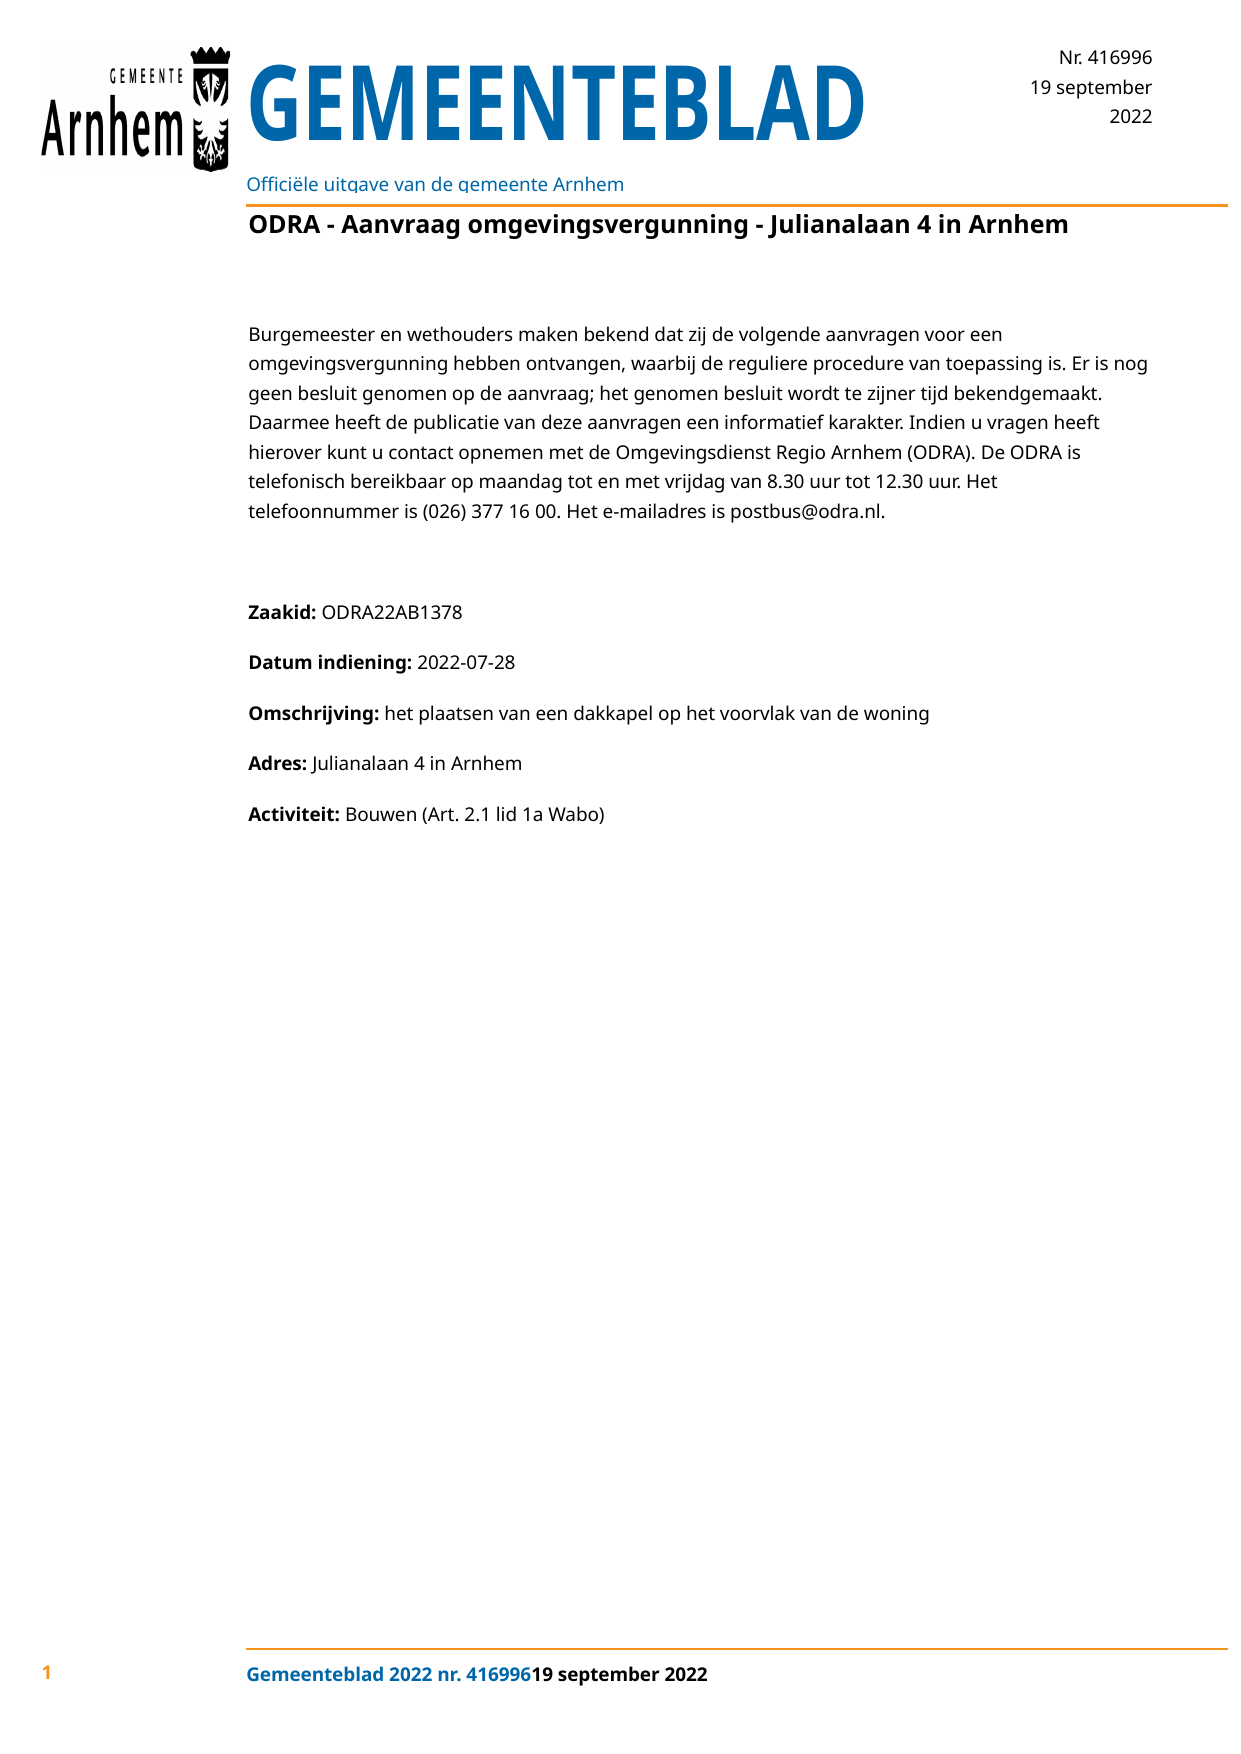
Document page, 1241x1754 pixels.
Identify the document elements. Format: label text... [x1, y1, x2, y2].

text ODRA - Aanvraag omgevingsvergunning - Julianalaan 4 in Arnhem [248, 207, 1152, 241]
text Omschrijving: het plaatsen van een dakkapel op het voorvlak van de woning [248, 700, 1152, 726]
picture [41, 47, 231, 172]
text Burgemeester en wethouders maken bekend dat zij de volgende aanvragen voor een omgevingsvergunning hebben ontvangen, waarbij de reguliere procedure van toepassing is. Er is nog geen besluit genomen op de aanvraag; het genomen besluit wordt te zijner tijd bekendgemaakt. Daarmee heeft de publicatie van deze aanvragen een informatief karakter. Indien u vragen heeft hierover kunt u contact opnemen met de Omgevingsdienst Regio Arnhem (ODRA). De ODRA is telefonisch bereikbaar op maandag tot en met vrijdag van 8.30 uur tot 12.30 uur. Het telefoonnummer is (026) 377 16 00. Het e-mailadres is postbus@odra.nl. [248, 321, 1152, 524]
text Datum indiening: 2022-07-28 [248, 649, 1152, 675]
text Zaakid: ODRA22AB1378 [248, 599, 1152, 625]
text Adres: Julianalaan 4 in Arnhem [248, 750, 1152, 776]
text Activiteit: Bouwen (Art. 2.1 lid 1a Wabo) [248, 801, 1152, 826]
